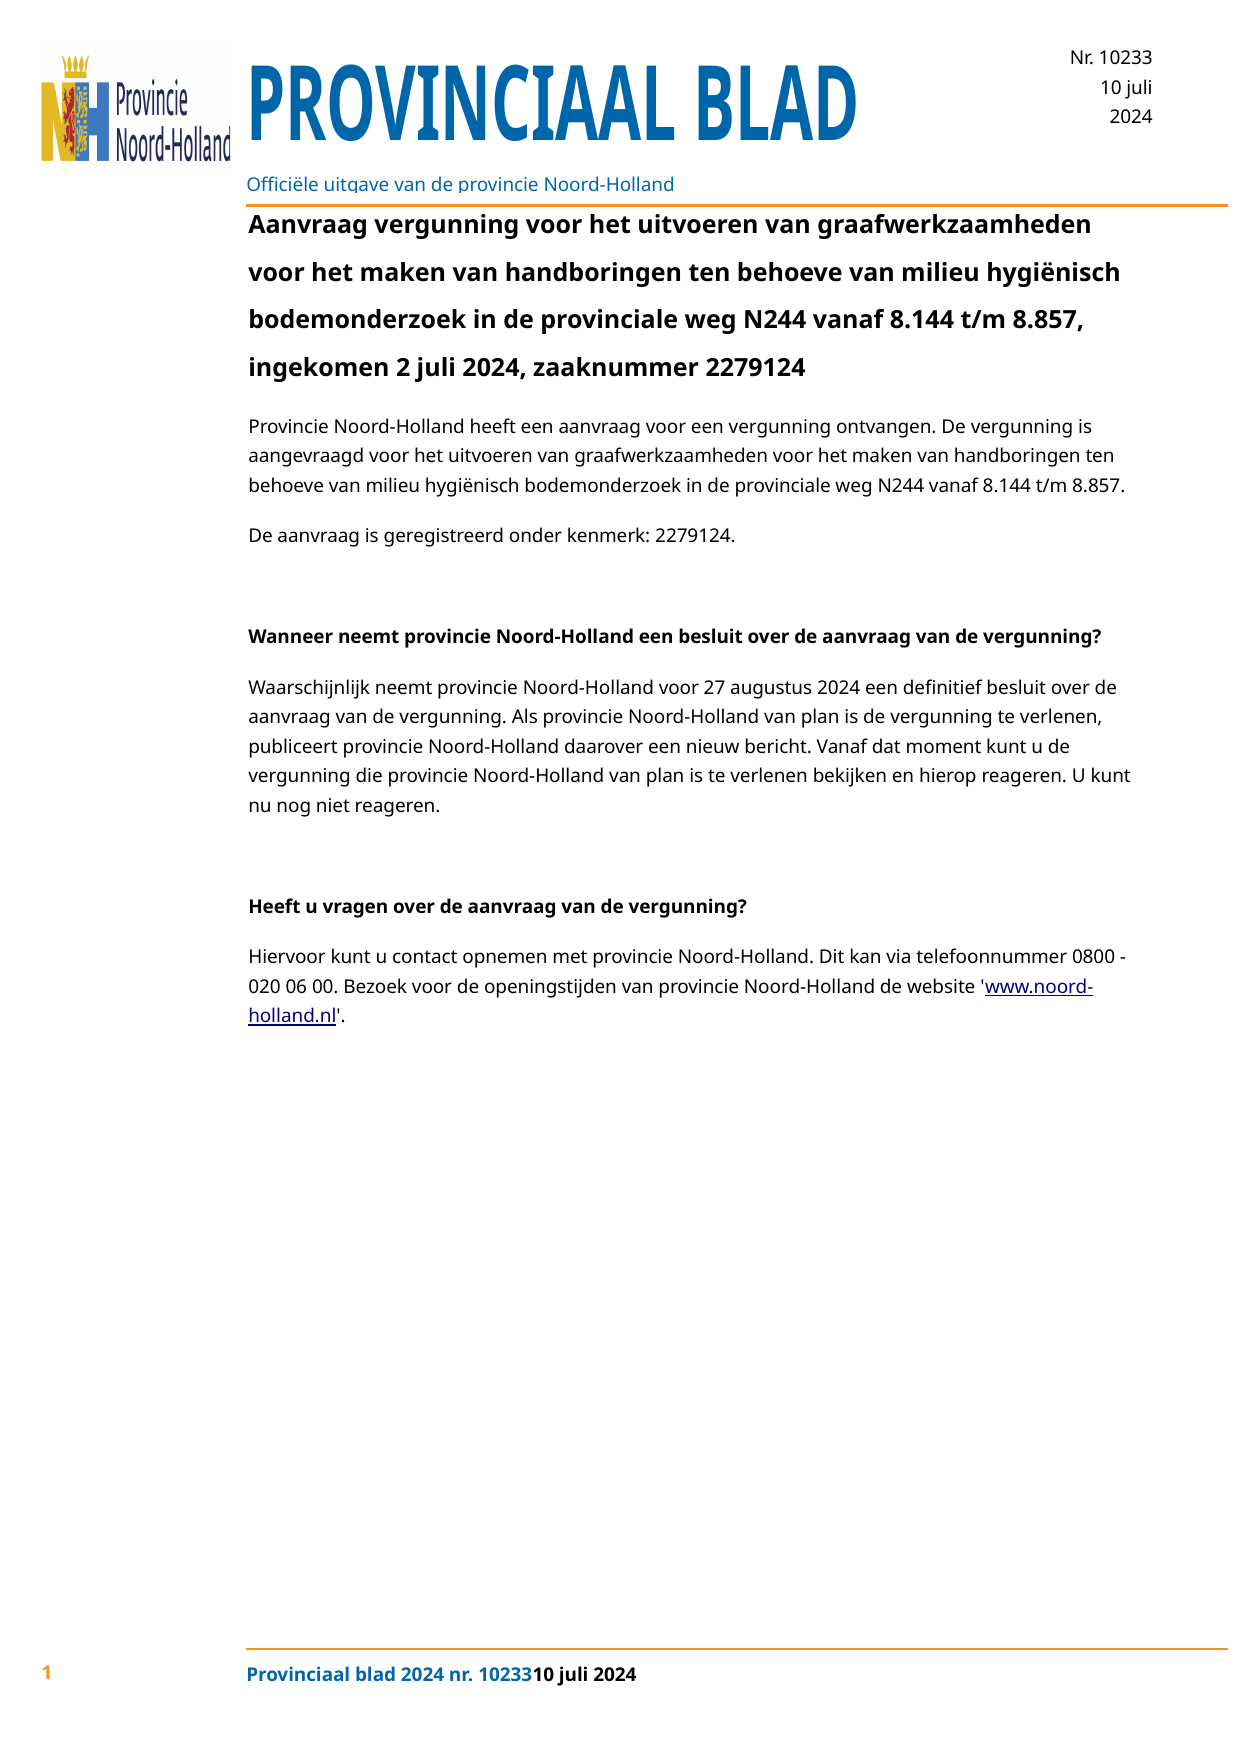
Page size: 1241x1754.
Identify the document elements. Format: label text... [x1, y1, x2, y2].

text Aanvraag vergunning voor het uitvoeren van graafwerkzaamheden voor het maken van handboringen ten behoeve van milieu hygiënisch bodemonderzoek in de provinciale weg N244 vanaf 8.144 t/m 8.857, ingekomen 2 juli 2024, zaaknummer 2279124 [248, 207, 1152, 384]
text Provincie Noord-Holland heeft een aanvraag voor een vergunning ontvangen. De vergunning is aangevraagd voor het uitvoeren van graafwerkzaamheden voor het maken van handboringen ten behoeve van milieu hygiënisch bodemonderzoek in de provinciale weg N244 vanaf 8.144 t/m 8.857. [248, 413, 1152, 498]
text Wanneer neemt provincie Noord-Holland een besluit over de aanvraag van de vergunning? [248, 623, 1152, 649]
text Heeft u vragen over de aanvraag van de vergunning? [248, 893, 1152, 919]
text Waarschijnlijk neemt provincie Noord-Holland voor 27 augustus 2024 een definitief besluit over de aanvraag van de vergunning. Als provincie Noord-Holland van plan is de vergunning te verlenen, publiceert provincie Noord-Holland daarover een nieuw bericht. Vanaf dat moment kunt u de vergunning die provincie Noord-Holland van plan is te verlenen bekijken en hierop reageren. U kunt nu nog niet reageren. [248, 674, 1152, 818]
text De aanvraag is geregistreerd onder kenmerk: 2279124. [248, 523, 1152, 548]
picture [41, 47, 231, 172]
text Hiervoor kunt u contact opnemen met provincie Noord-Holland. Dit kan via telefoonnummer 0800 - 020 06 00. Bezoek voor de openingstijden van provincie Noord-Holland de website 'www.noord-holland.nl'. [248, 943, 1152, 1028]
